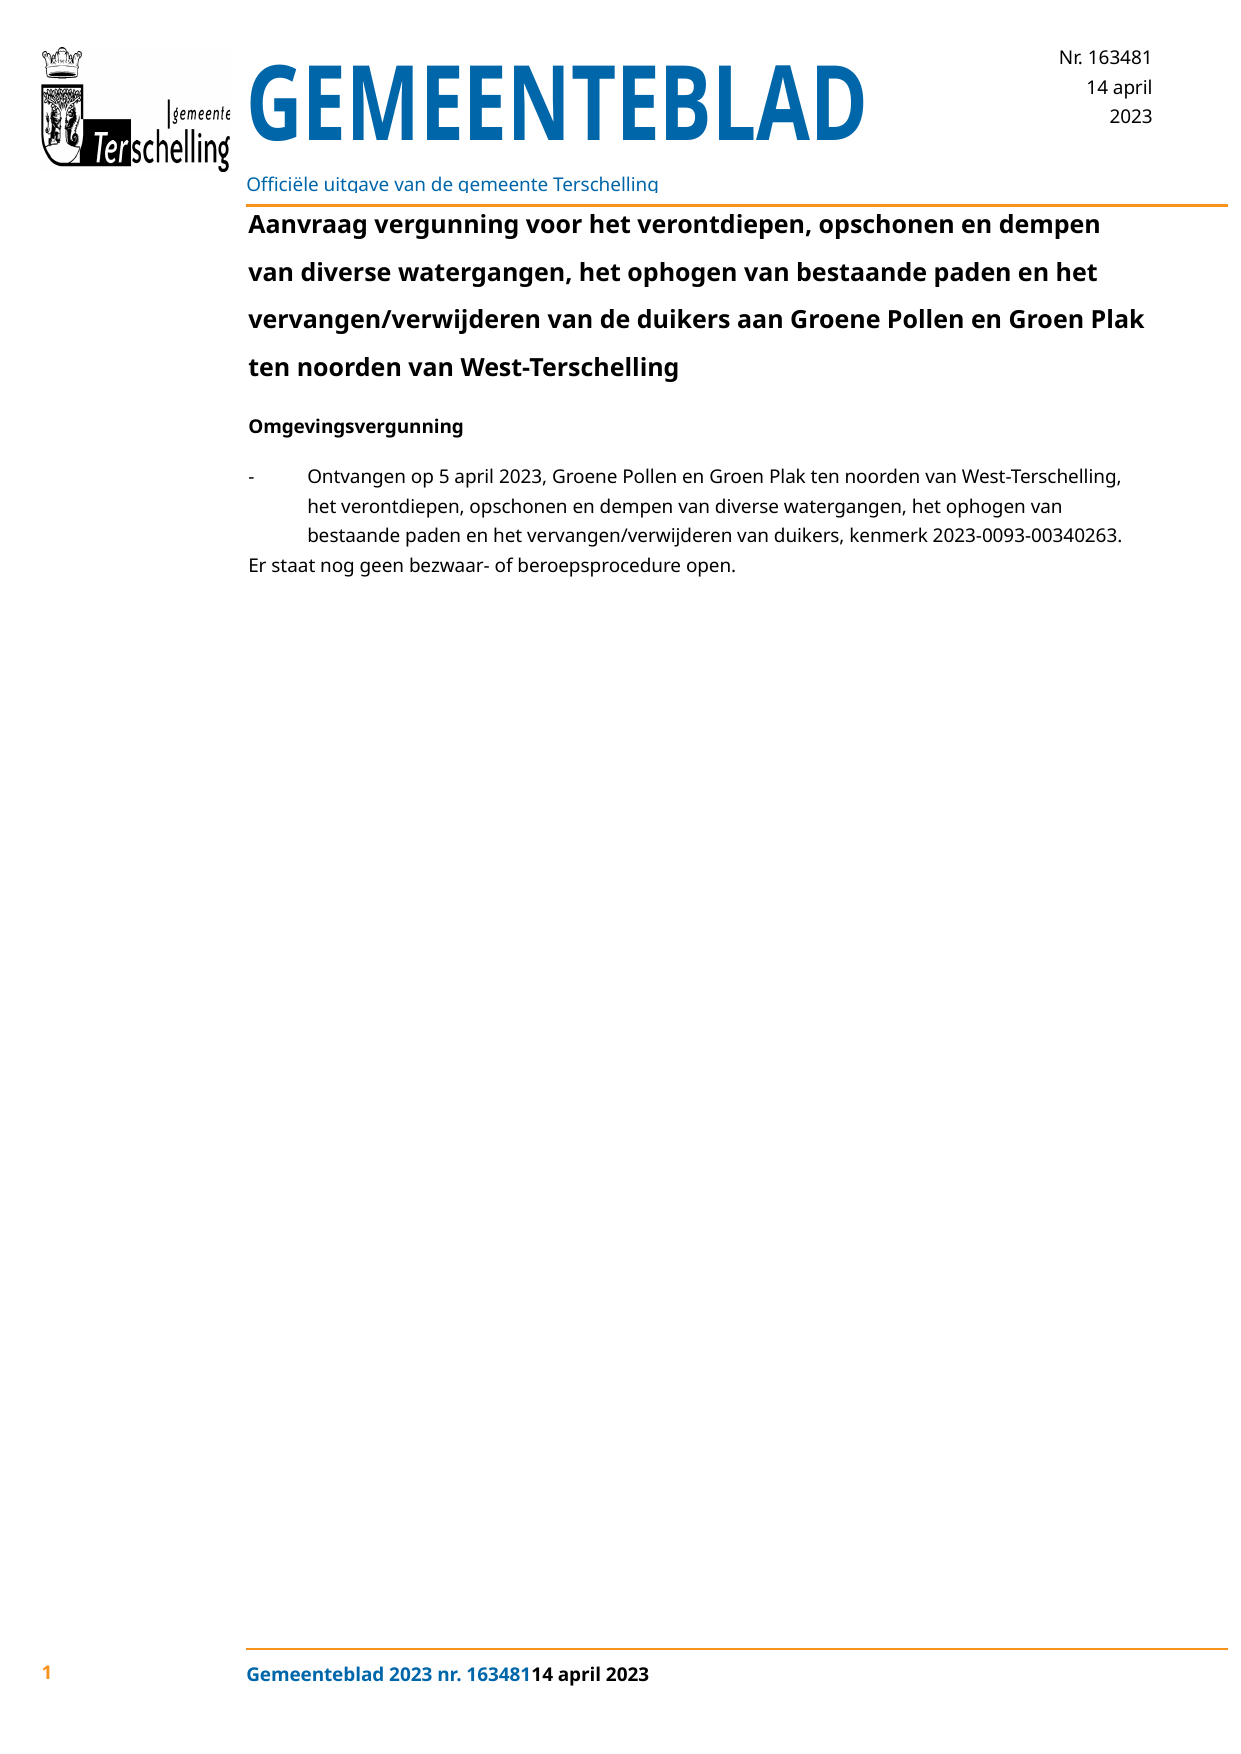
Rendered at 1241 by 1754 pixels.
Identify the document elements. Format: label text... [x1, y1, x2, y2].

picture [41, 47, 231, 172]
text Er staat nog geen bezwaar- of beroepsprocedure open. [248, 552, 1152, 578]
text Aanvraag vergunning voor het verontdiepen, opschonen en dempen van diverse watergangen, het ophogen van bestaande paden en het vervangen/verwijderen van de duikers aan Groene Pollen en Groen Plak ten noorden van West-Terschelling [248, 207, 1152, 384]
list Ontvangen op 5 april 2023, Groene Pollen en Groen Plak ten noorden van West-Terschelling, het verontdiepen, opschonen en dempen van diverse watergangen, het ophogen van bestaande paden en het vervangen/verwijderen van duikers, kenmerk 2023-0093-00340263. [248, 463, 1152, 548]
text Omgevingsvergunning [248, 413, 1152, 439]
